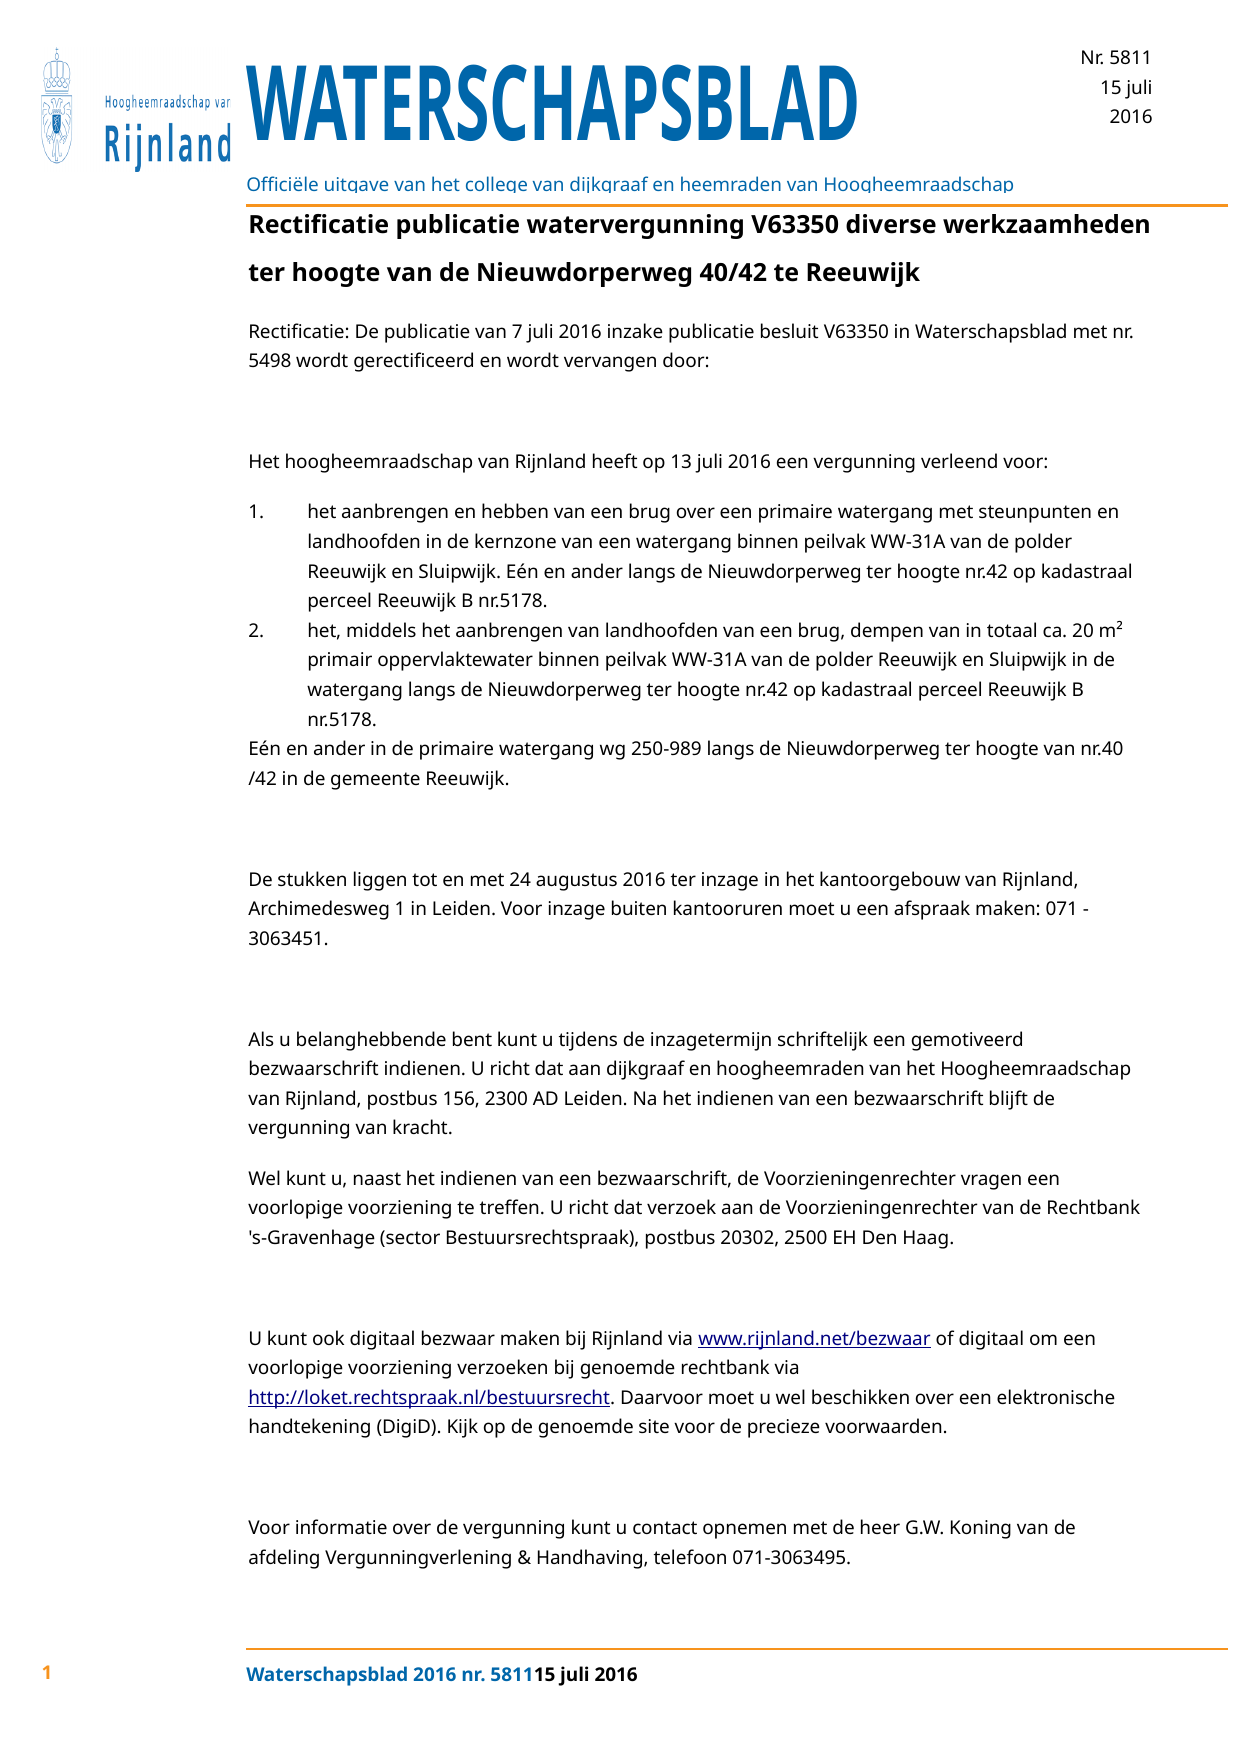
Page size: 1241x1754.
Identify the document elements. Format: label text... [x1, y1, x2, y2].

text Eén en ander in de primaire watergang wg 250-989 langs de Nieuwdorperweg ter hoogte van nr.40 /42 in de gemeente Reeuwijk. [248, 735, 1152, 791]
text Als u belanghebbende bent kunt u tijdens de inzagetermijn schriftelijk een gemotiveerd bezwaarschrift indienen. U richt dat aan dijkgraaf en hoogheemraden van het Hoogheemraadschap van Rijnland, postbus 156, 2300 AD Leiden. Na het indienen van een bezwaarschrift blijft de vergunning van kracht. [248, 1026, 1152, 1140]
list het, middels het aanbrengen van landhoofden van een brug, dempen van in totaal ca. 20 m² primair oppervlaktewater binnen peilvak WW-31A van de polder Reeuwijk en Sluipwijk in de watergang langs de Nieuwdorperweg ter hoogte nr.42 op kadastraal perceel Reeuwijk B nr.5178. [248, 617, 1152, 732]
picture [41, 47, 231, 172]
text Rectificatie: De publicatie van 7 juli 2016 inzake publicatie besluit V63350 in Waterschapsblad met nr. 5498 wordt gerectificeerd en wordt vervangen door: [248, 318, 1152, 373]
text Rectificatie publicatie watervergunning V63350 diverse werkzaamheden ter hoogte van de Nieuwdorperweg 40/42 te Reeuwijk [248, 207, 1152, 288]
text Voor informatie over de vergunning kunt u contact opnemen met de heer G.W. Koning van de afdeling Vergunningverlening & Handhaving, telefoon 071-3063495. [248, 1514, 1152, 1570]
text Het hoogheemraadschap van Rijnland heeft op 13 juli 2016 een vergunning verleend voor: [248, 448, 1152, 474]
text U kunt ook digitaal bezwaar maken bij Rijnland via www.rijnland.net/bezwaar of digitaal om een voorlopige voorziening verzoeken bij genoemde rechtbank via http://loket.rechtspraak.nl/bestuursrecht. Daarvoor moet u wel beschikken over een elektronische handtekening (DigiD). Kijk op de genoemde site voor de precieze voorwaarden. [248, 1325, 1152, 1439]
list het aanbrengen en hebben van een brug over een primaire watergang met steunpunten en landhoofden in de kernzone van een watergang binnen peilvak WW-31A van de polder Reeuwijk en Sluipwijk. Eén en ander langs de Nieuwdorperweg ter hoogte nr.42 op kadastraal perceel Reeuwijk B nr.5178. [248, 499, 1152, 613]
text De stukken liggen tot en met 24 augustus 2016 ter inzage in het kantoorgebouw van Rijnland, Archimedesweg 1 in Leiden. Voor inzage buiten kantooruren moet u een afspraak maken: 071 - 3063451. [248, 866, 1152, 951]
text Wel kunt u, naast het indienen van een bezwaarschrift, de Voorzieningenrechter vragen een voorlopige voorziening te treffen. U richt dat verzoek aan de Voorzieningenrechter van de Rechtbank 's-Gravenhage (sector Bestuursrechtspraak), postbus 20302, 2500 EH Den Haag. [248, 1165, 1152, 1250]
